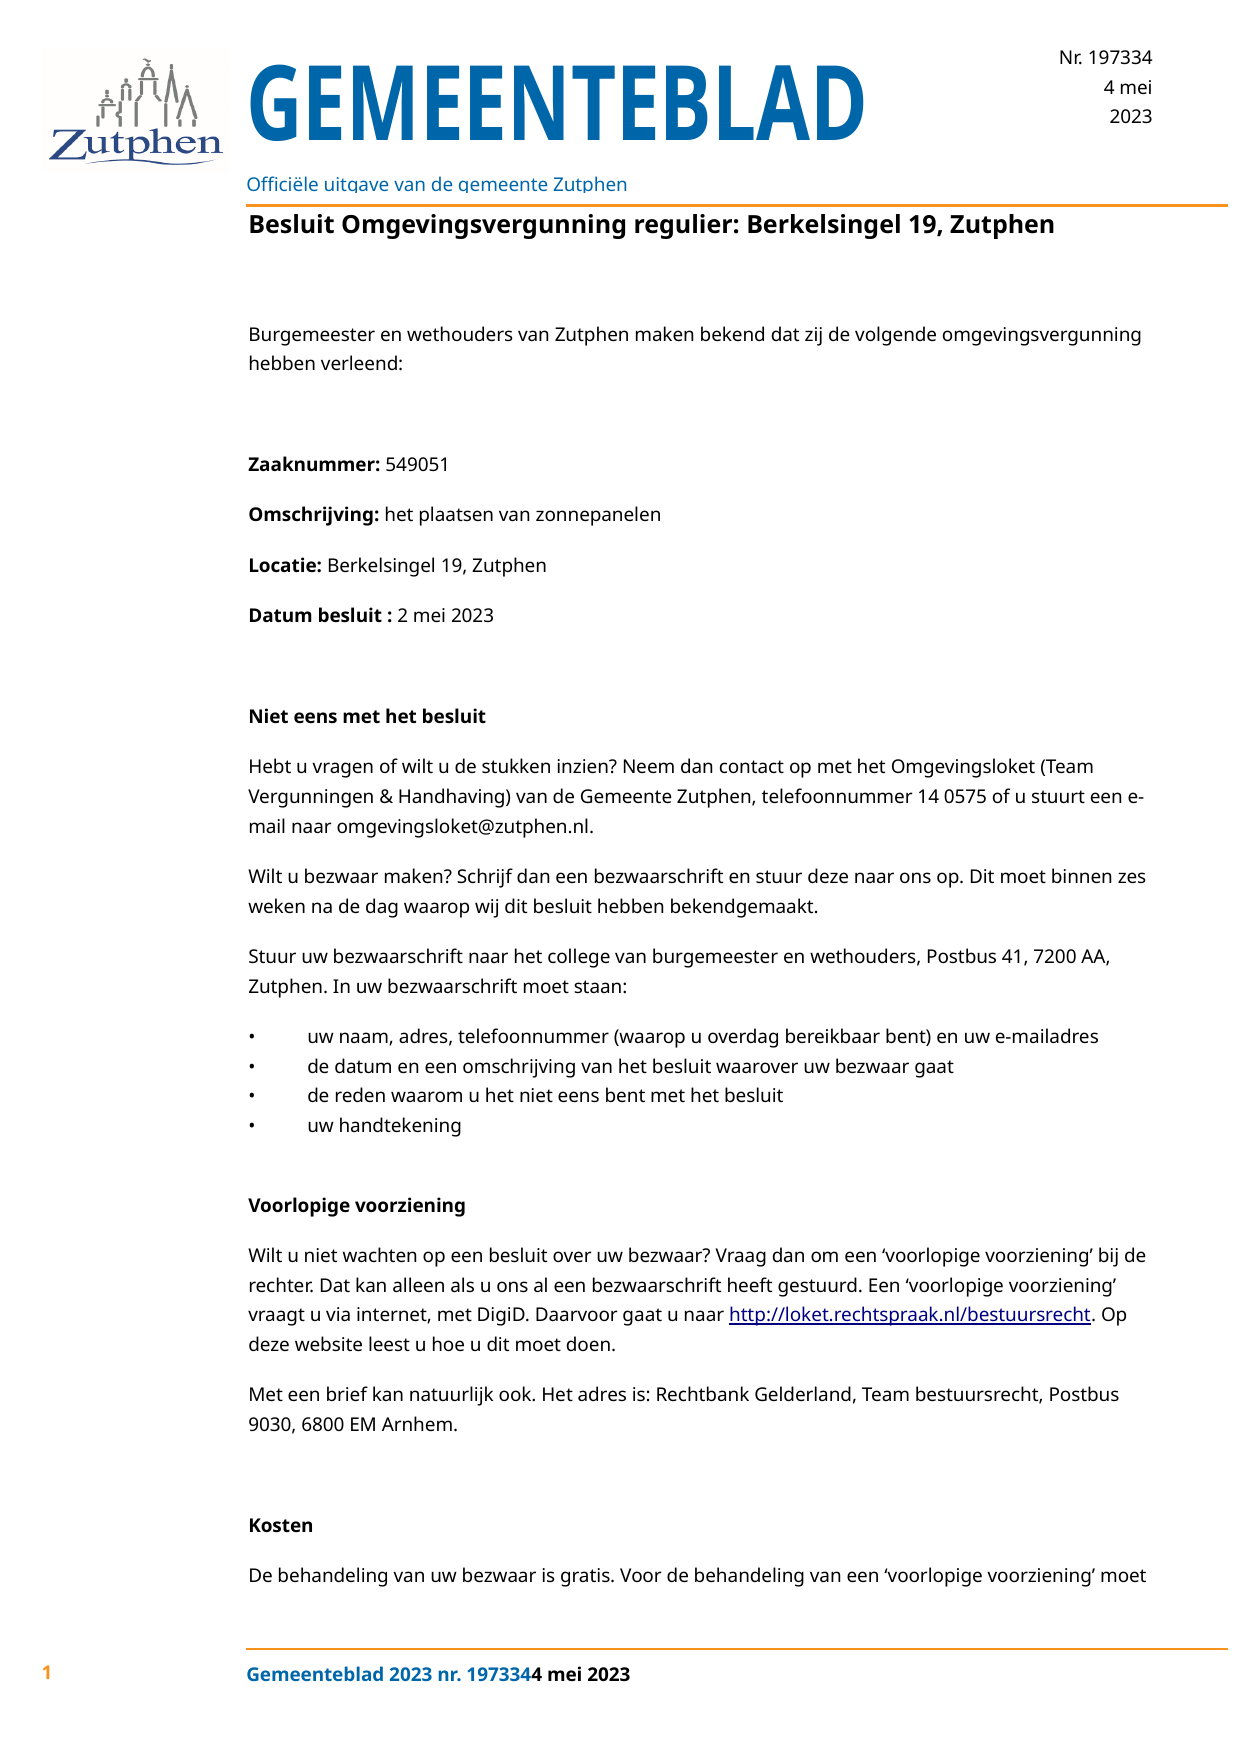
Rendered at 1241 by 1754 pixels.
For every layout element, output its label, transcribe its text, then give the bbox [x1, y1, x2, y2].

text De behandeling van uw bezwaar is gratis. Voor de behandeling van een ‘voorlopige voorziening’ moet [248, 1562, 1152, 1588]
picture [41, 47, 231, 172]
text Zaaknummer: 549051 [248, 451, 1152, 477]
text Omschrijving: het plaatsen van zonnepanelen [248, 502, 1152, 527]
text Burgemeester en wethouders van Zutphen maken bekend dat zij de volgende omgevingsvergunning hebben verleend: [248, 321, 1152, 376]
text Datum besluit : 2 mei 2023 [248, 602, 1152, 628]
text Stuur uw bezwaarschrift naar het college van burgemeester en wethouders, Postbus 41, 7200 AA, Zutphen. In uw bezwaarschrift moet staan: [248, 943, 1152, 998]
text Kosten [248, 1512, 1152, 1538]
text Besluit Omgevingsvergunning regulier: Berkelsingel 19, Zutphen [248, 207, 1152, 241]
list de datum en een omschrijving van het besluit waarover uw bezwaar gaat [248, 1053, 1152, 1078]
text Met een brief kan natuurlijk ook. Het adres is: Rechtbank Gelderland, Team bestuursrecht, Postbus 9030, 6800 EM Arnhem. [248, 1382, 1152, 1437]
list de reden waarom u het niet eens bent met het besluit [248, 1082, 1152, 1108]
text Voorlopige voorziening [248, 1192, 1152, 1218]
text Wilt u niet wachten op een besluit over uw bezwaar? Vraag dan om een ‘voorlopige voorziening’ bij de rechter. Dat kan alleen als u ons al een bezwaarschrift heeft gestuurd. Een ‘voorlopige voorziening’ vraagt u via internet, met DigiD. Daarvoor gaat u naar http://loket.rechtspraak.nl/bestuursrecht. Op deze website leest u hoe u dit moet doen. [248, 1242, 1152, 1357]
text Niet eens met het besluit [248, 703, 1152, 729]
list uw handtekening [248, 1112, 1152, 1138]
text Locatie: Berkelsingel 19, Zutphen [248, 552, 1152, 578]
text Hebt u vragen of wilt u de stukken inzien? Neem dan contact op met het Omgevingsloket (Team Vergunningen & Handhaving) van de Gemeente Zutphen, telefoonnummer 14 0575 of u stuurt een e-mail naar omgevingsloket@zutphen.nl. [248, 754, 1152, 838]
text Wilt u bezwaar maken? Schrijf dan een bezwaarschrift en stuur deze naar ons op. Dit moet binnen zes weken na de dag waarop wij dit besluit hebben bekendgemaakt. [248, 863, 1152, 918]
list uw naam, adres, telefoonnummer (waarop u overdag bereikbaar bent) en uw e-mailadres [248, 1023, 1152, 1049]
